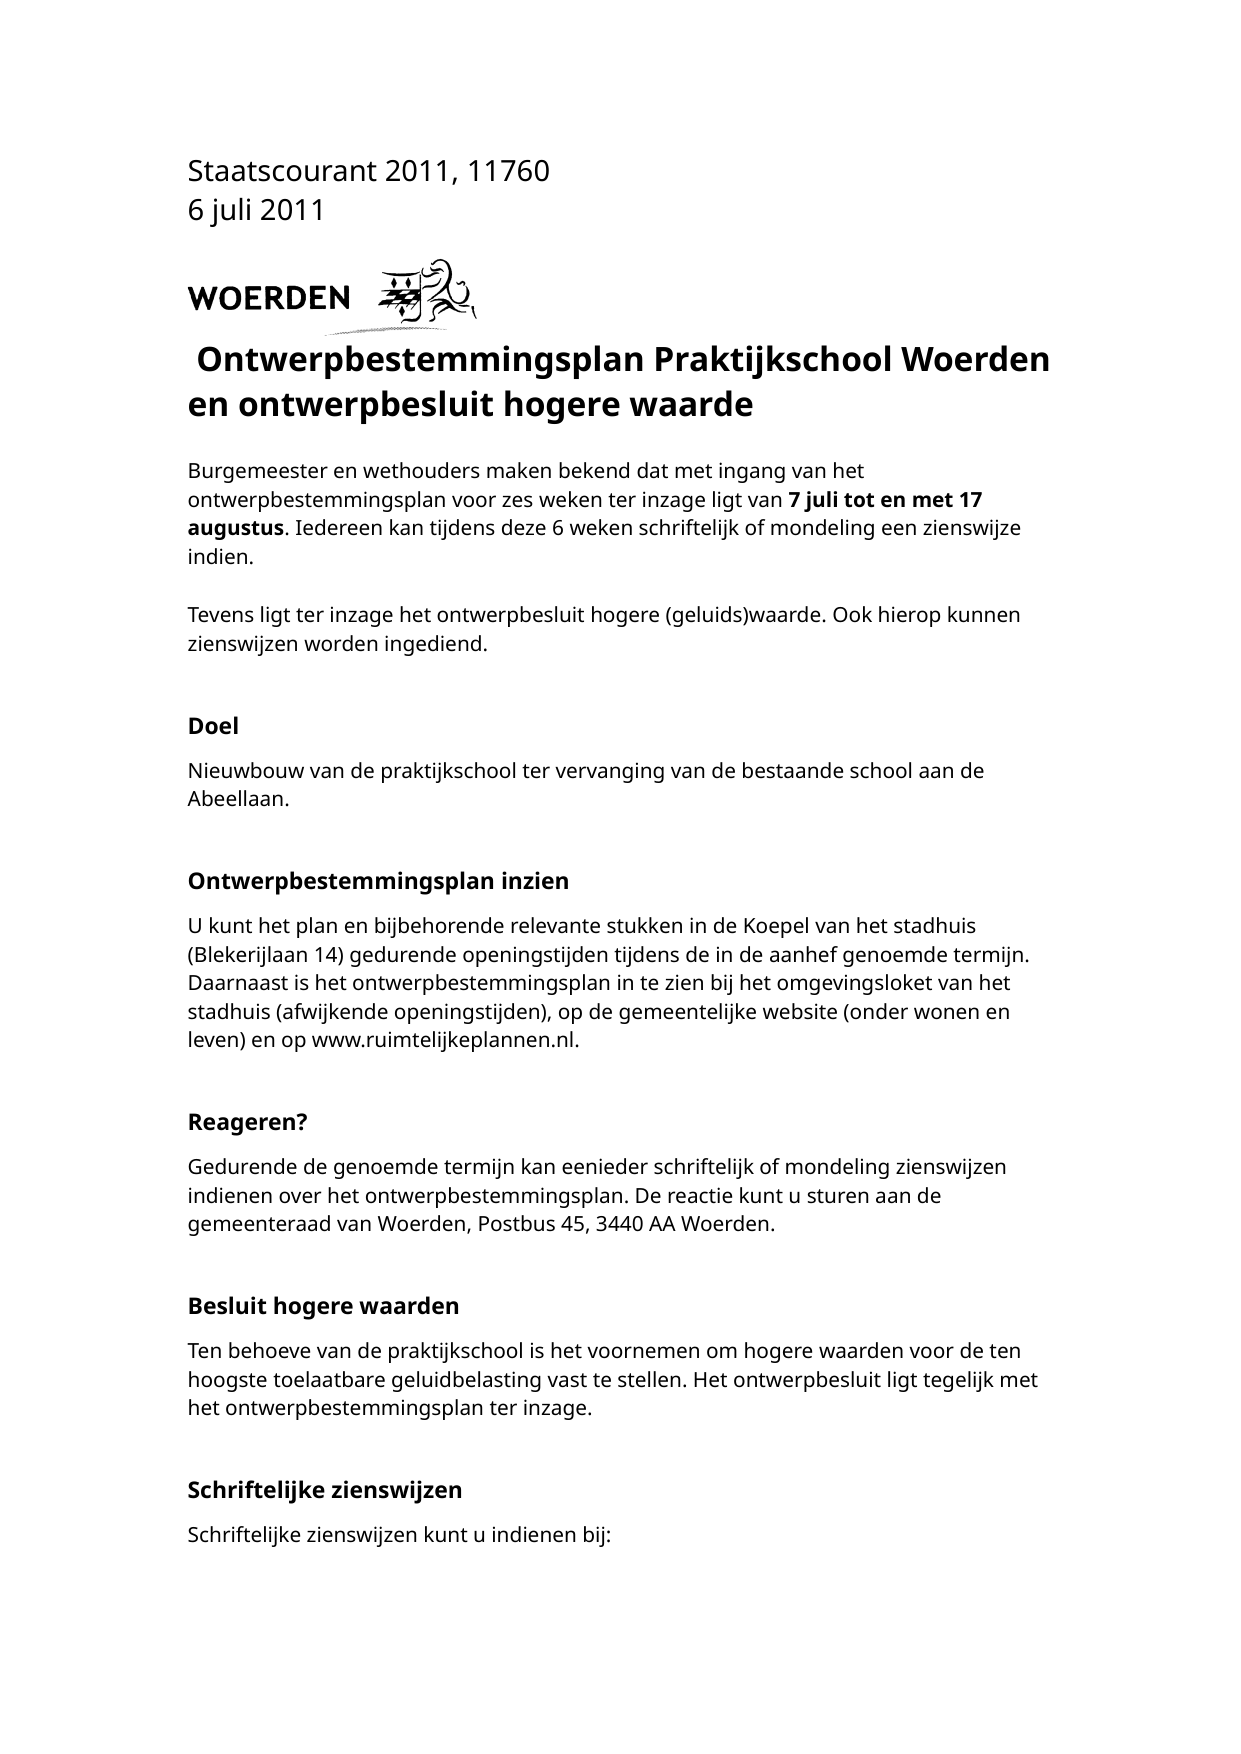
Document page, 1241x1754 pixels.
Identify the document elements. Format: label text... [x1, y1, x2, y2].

picture [187, 258, 477, 336]
text Tevens ligt ter inzage het ontwerpbesluit hogere (geluids)waarde. Ook hierop kunnen zienswijzen worden ingediend. [187, 600, 1053, 657]
text Schriftelijke zienswijzen kunt u indienen bij: [187, 1521, 1053, 1549]
text Staatscourant 2011, 11760 [187, 150, 1053, 190]
subtitle Ontwerpbestemmingsplan inzien [187, 865, 1053, 897]
subtitle Doel [187, 710, 1053, 741]
subtitle Ontwerpbestemmingsplan Praktijkschool Woerden en ontwerpbesluit hogere waarde [187, 271, 1053, 427]
subtitle Besluit hogere waarden [187, 1290, 1053, 1322]
text Ten behoeve van de praktijkschool is het voornemen om hogere waarden voor de ten hoogste toelaatbare geluidbelasting vast te stellen. Het ontwerpbesluit ligt tegelijk met het ontwerpbestemmingsplan ter inzage. [187, 1337, 1053, 1422]
subtitle Schriftelijke zienswijzen [187, 1474, 1053, 1506]
text Nieuwbouw van de praktijkschool ter vervanging van de bestaande school aan de Abeellaan. [187, 756, 1053, 813]
text Burgemeester en wethouders maken bekend dat met ingang van het ontwerpbestemmingsplan voor zes weken ter inzage ligt van 7 juli tot en met 17 augustus. Iedereen kan tijdens deze 6 weken schriftelijk of mondeling een zienswijze indien. [187, 457, 1053, 570]
text 6 juli 2011 [187, 190, 1053, 229]
subtitle Reageren? [187, 1106, 1053, 1137]
text Gedurende de genoemde termijn kan eenieder schriftelijk of mondeling zienswijzen indienen over het ontwerpbestemmingsplan. De reactie kunt u sturen aan de gemeenteraad van Woerden, Postbus 45, 3440 AA Woerden. [187, 1152, 1053, 1238]
text U kunt het plan en bijbehorende relevante stukken in de Koepel van het stadhuis (Blekerijlaan 14) gedurende openingstijden tijdens de in de aanhef genoemde termijn. Daarnaast is het ontwerpbestemmingsplan in te zien bij het omgevingsloket van het stadhuis (afwijkende openingstijden), op de gemeentelijke website (onder wonen en leven) en op www.ruimtelijkeplannen.nl. [187, 912, 1053, 1054]
